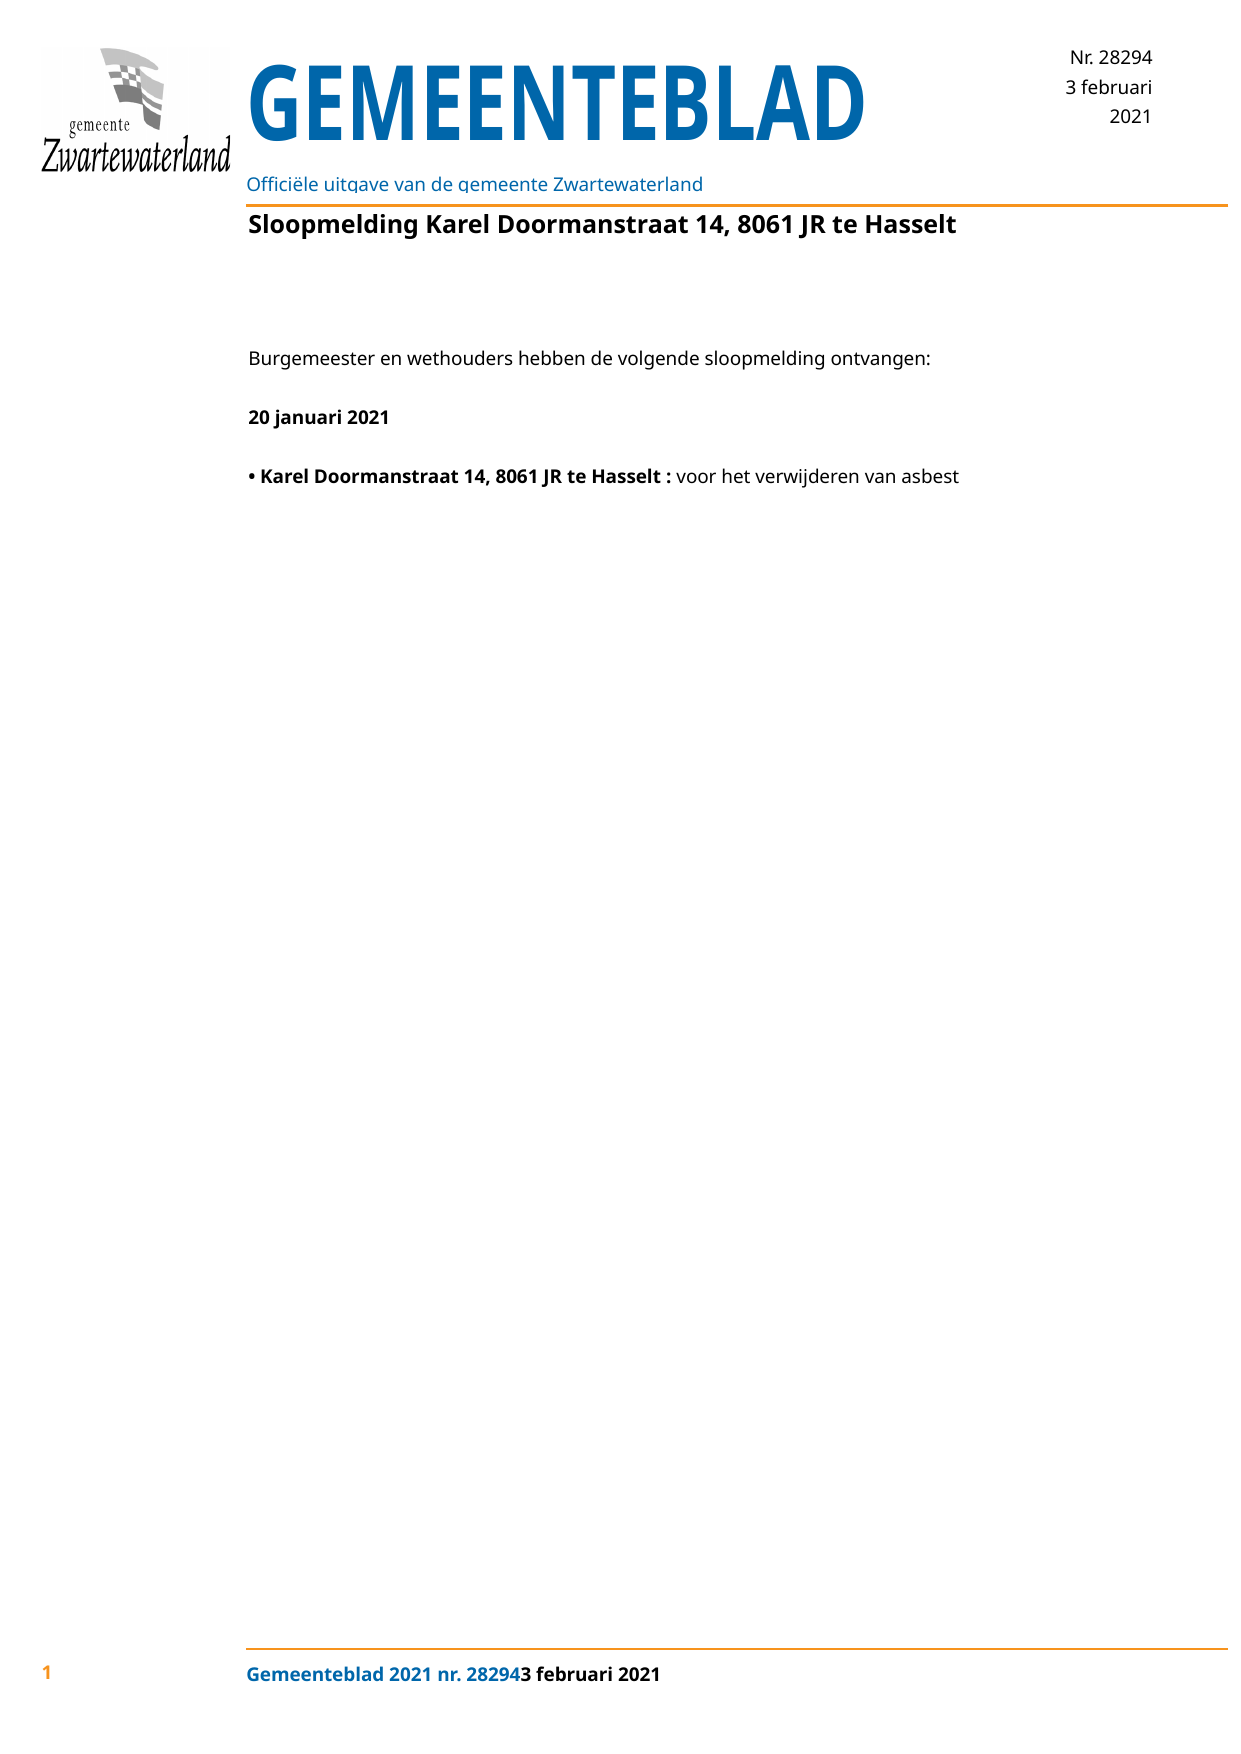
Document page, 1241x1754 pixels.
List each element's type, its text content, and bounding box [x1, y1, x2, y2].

text • Karel Doormanstraat 14, 8061 JR te Hasselt : voor het verwijderen van asbest [248, 464, 1152, 489]
text Sloopmelding Karel Doormanstraat 14, 8061 JR te Hasselt [248, 207, 1152, 241]
text Burgemeester en wethouders hebben de volgende sloopmelding ontvangen: [248, 345, 1152, 371]
text 20 januari 2021 [248, 404, 1152, 430]
picture [41, 47, 231, 172]
